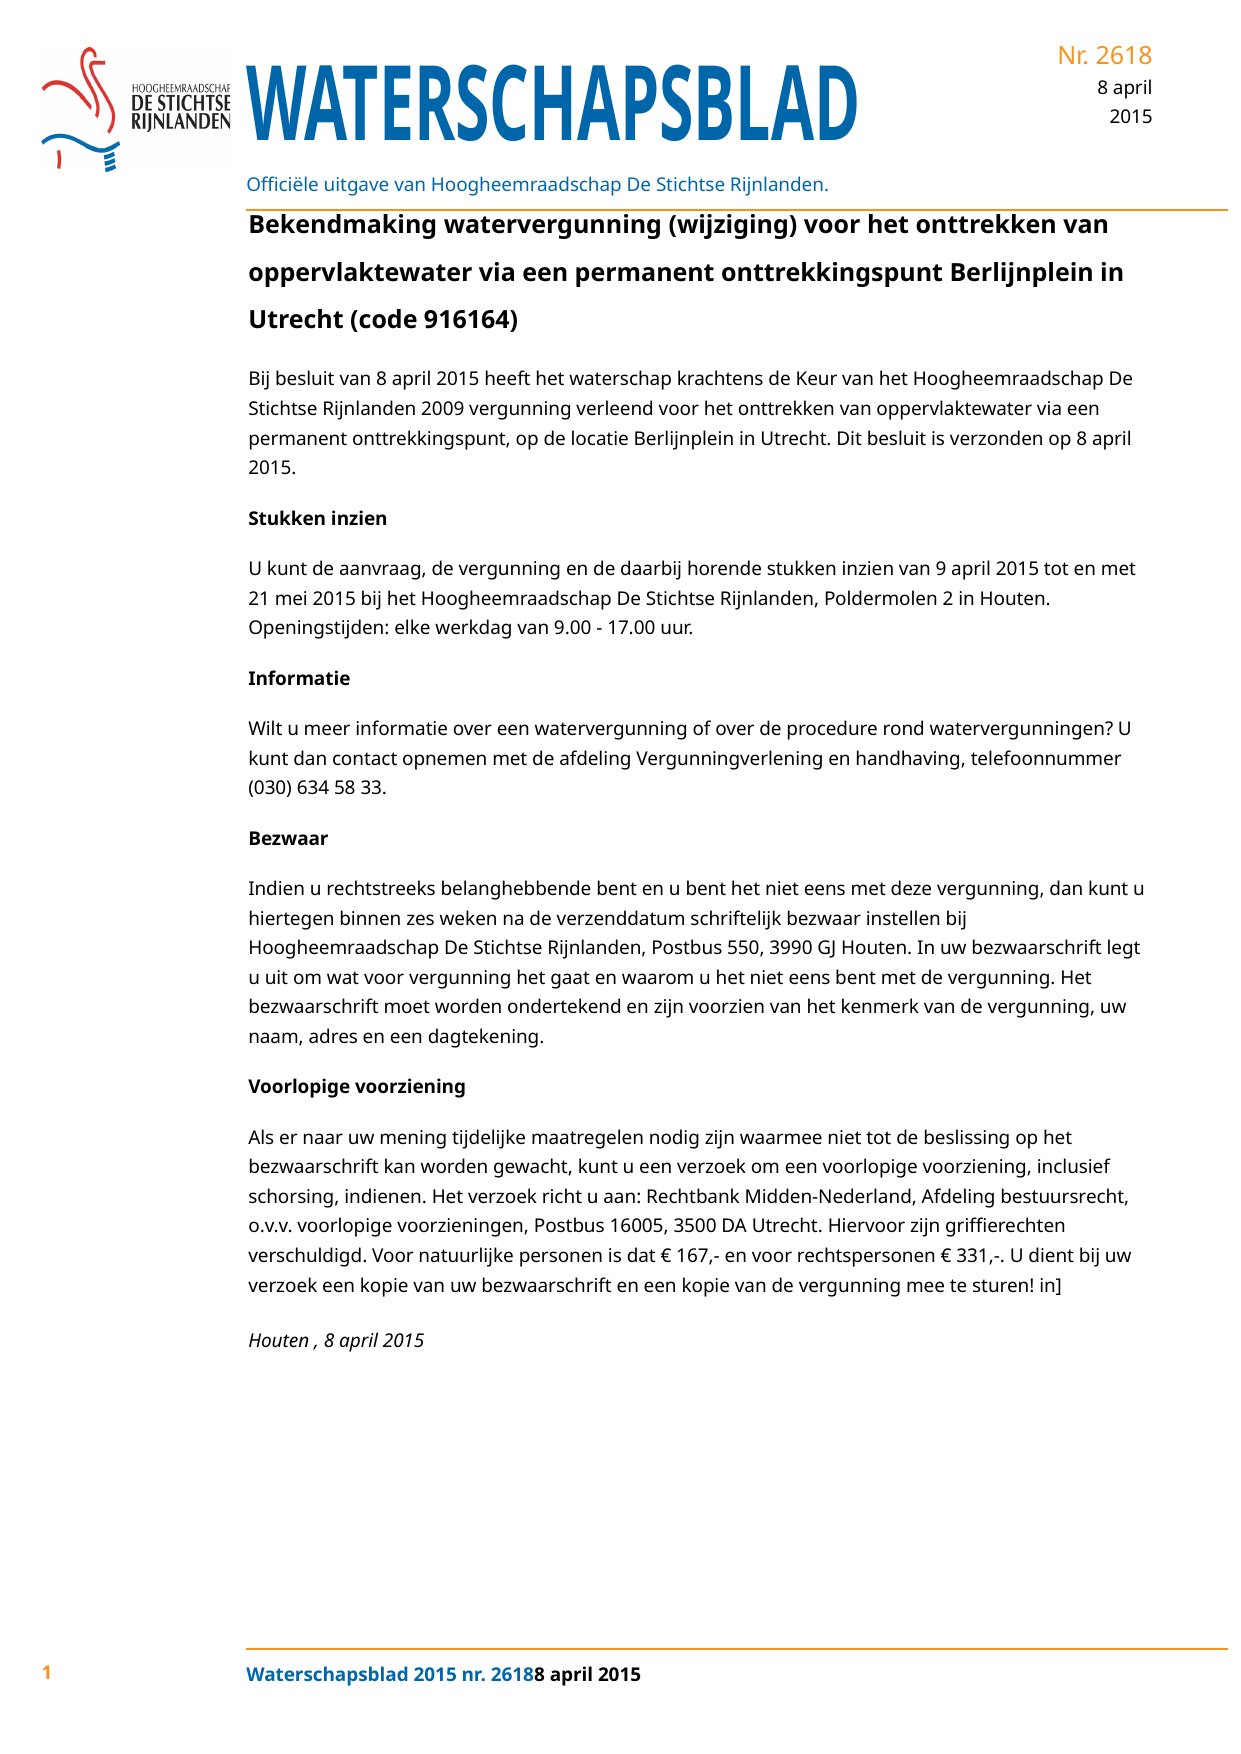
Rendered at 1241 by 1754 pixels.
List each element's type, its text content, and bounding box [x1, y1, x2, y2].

text U kunt de aanvraag, de vergunning en de daarbij horende stukken inzien van 9 april 2015 tot en met 21 mei 2015 bij het Hoogheemraadschap De Stichtse Rijnlanden, Poldermolen 2 in Houten. Openingstijden: elke werkdag van 9.00 - 17.00 uur. [248, 555, 1152, 640]
text Wilt u meer informatie over een watervergunning of over de procedure rond watervergunningen? U kunt dan contact opnemen met de afdeling Vergunningverlening en handhaving, telefoonnummer (030) 634 58 33. [248, 715, 1152, 800]
text Voorlopige voorziening [248, 1073, 1152, 1099]
text Bezwaar [248, 825, 1152, 850]
text Bij besluit van 8 april 2015 heeft het waterschap krachtens de Keur van het Hoogheemraadschap De Stichtse Rijnlanden 2009 vergunning verleend voor het onttrekken van oppervlaktewater via een permanent onttrekkingspunt, op de locatie Berlijnplein in Utrecht. Dit besluit is verzonden op 8 april 2015. [248, 366, 1152, 480]
text Stukken inzien [248, 505, 1152, 530]
text Bekendmaking watervergunning (wijziging) voor het onttrekken van oppervlaktewater via een permanent onttrekkingspunt Berlijnplein in Utrecht (code 916164) [248, 211, 1152, 336]
text Informatie [248, 665, 1152, 690]
text Als er naar uw mening tijdelijke maatregelen nodig zijn waarmee niet tot de beslissing op het bezwaarschrift kan worden gewacht, kunt u een verzoek om een voorlopige voorziening, inclusief schorsing, indienen. Het verzoek richt u aan: Rechtbank Midden-Nederland, Afdeling bestuursrecht, o.v.v. voorlopige voorzieningen, Postbus 16005, 3500 DA Utrecht. Hiervoor zijn griffierechten verschuldigd. Voor natuurlijke personen is dat € 167,- en voor rechtspersonen € 331,-. U dient bij uw verzoek een kopie van uw bezwaarschrift en een kopie van de vergunning mee te sturen! in] [248, 1124, 1152, 1297]
text Indien u rechtstreeks belanghebbende bent en u bent het niet eens met deze vergunning, dan kunt u hiertegen binnen zes weken na de verzenddatum schriftelijk bezwaar instellen bij Hoogheemraadschap De Stichtse Rijnlanden, Postbus 550, 3990 GJ Houten. In uw bezwaarschrift legt u uit om wat voor vergunning het gaat en waarom u het niet eens bent met de vergunning. Het bezwaarschrift moet worden ondertekend en zijn voorzien van het kenmerk van de vergunning, uw naam, adres en een dagtekening. [248, 875, 1152, 1049]
picture [41, 47, 231, 172]
text Houten , 8 april 2015 [248, 1327, 1152, 1353]
